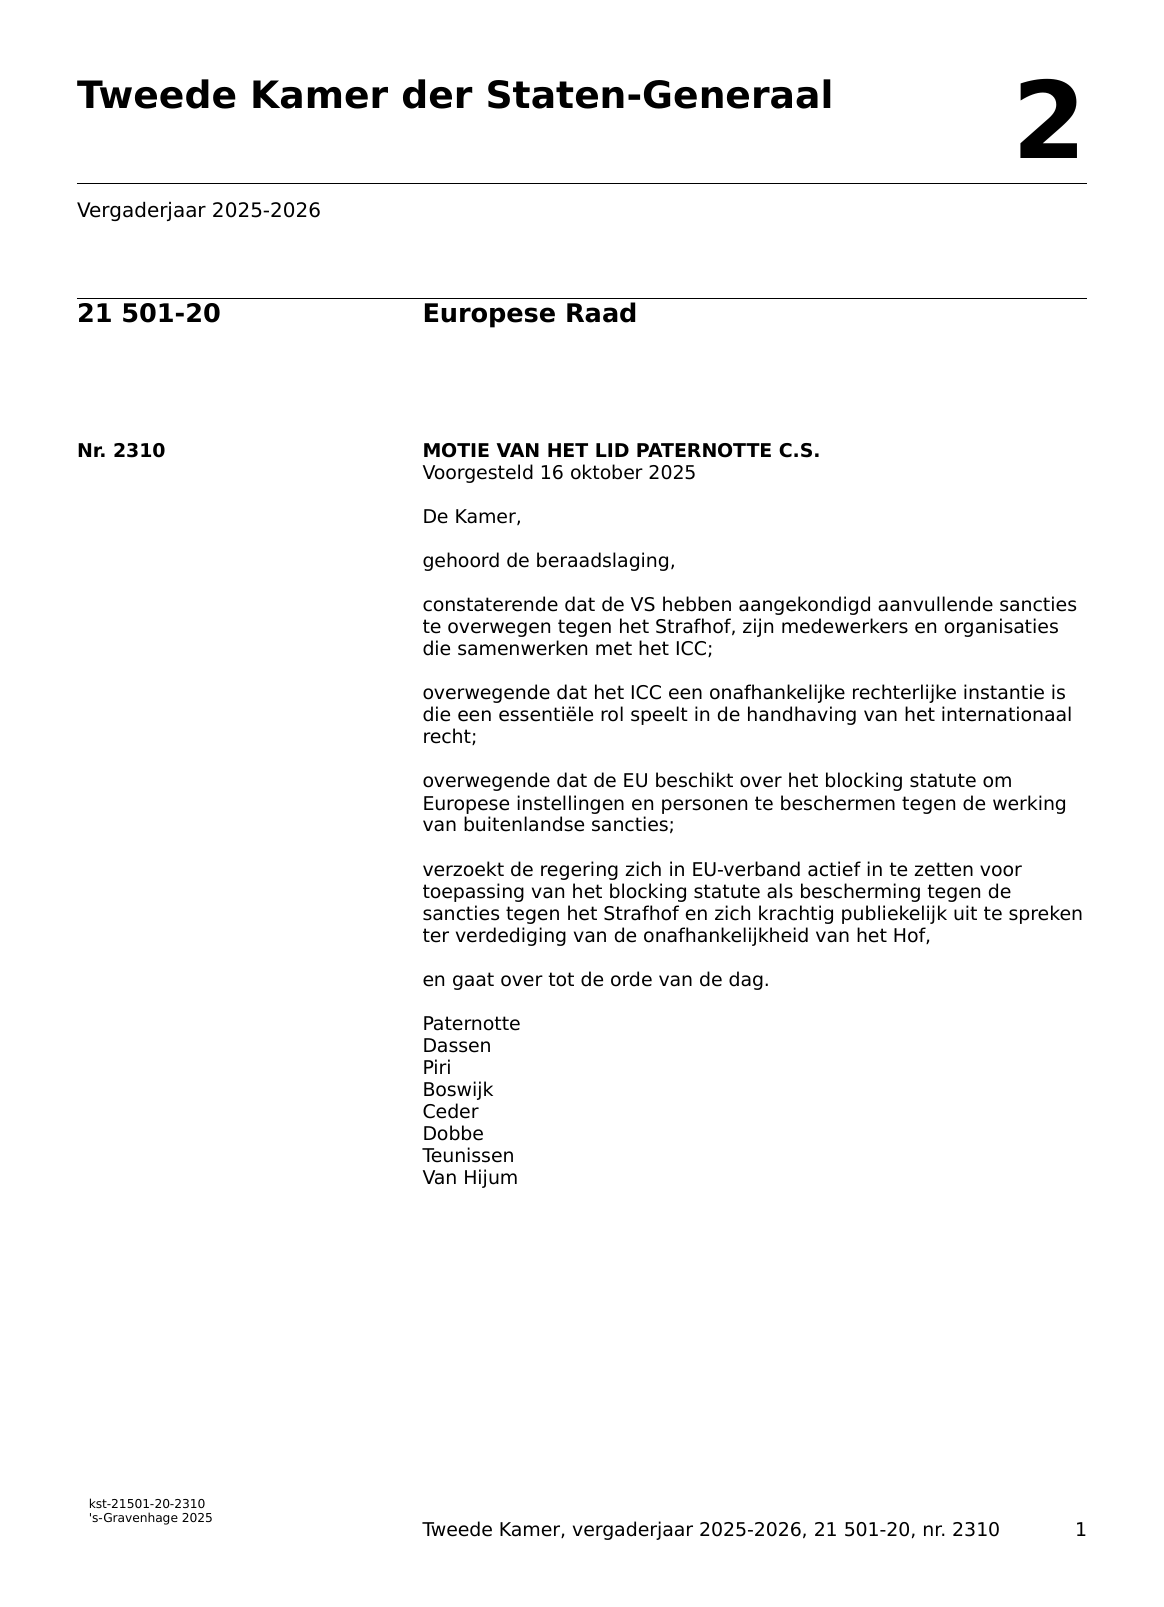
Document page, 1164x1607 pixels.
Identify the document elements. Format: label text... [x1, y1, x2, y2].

subtitle 21 501-20 Europese Raad [77, 299, 1087, 329]
table_header 2 [886, 59, 1087, 183]
text Paternotte [422, 1013, 1087, 1035]
text Ceder [422, 1101, 1087, 1123]
text constaterende dat de VS hebben aangekondigd aanvullende sancties te overwegen tegen het Strafhof, zijn medewerkers en organisaties die samenwerken met het ICC; [422, 594, 1087, 660]
table_header Tweede Kamer der Staten-Generaal [77, 59, 886, 183]
text kst-21501-20-2310 [88, 1497, 323, 1511]
subtitle Nr. 2310 MOTIE VAN HET LID PATERNOTTE C.S. [77, 440, 1087, 462]
text De Kamer, [422, 506, 1087, 528]
text Van Hijum [422, 1167, 1087, 1189]
table_cell Vergaderjaar 2025-2026 [77, 184, 1087, 298]
text Voorgesteld 16 oktober 2025 [422, 462, 1087, 484]
text Dobbe [422, 1123, 1087, 1145]
text overwegende dat de EU beschikt over het blocking statute om Europese instellingen en personen te beschermen tegen de werking van buitenlandse sancties; [422, 770, 1087, 836]
text overwegende dat het ICC een onafhankelijke rechterlijke instantie is die een essentiële rol speelt in de handhaving van het internationaal recht; [422, 682, 1087, 748]
text Teunissen [422, 1145, 1087, 1167]
text en gaat over tot de orde van de dag. [422, 969, 1087, 991]
text Piri [422, 1057, 1087, 1079]
text Boswijk [422, 1079, 1087, 1101]
text verzoekt de regering zich in EU-verband actief in te zetten voor toepassing van het blocking statute als bescherming tegen de sancties tegen het Strafhof en zich krachtig publiekelijk uit te spreken ter verdediging van de onafhankelijkheid van het Hof, [422, 858, 1087, 946]
text gehoord de beraadslaging, [422, 550, 1087, 572]
text 's-Gravenhage 2025 [88, 1511, 323, 1525]
text Dassen [422, 1035, 1087, 1057]
